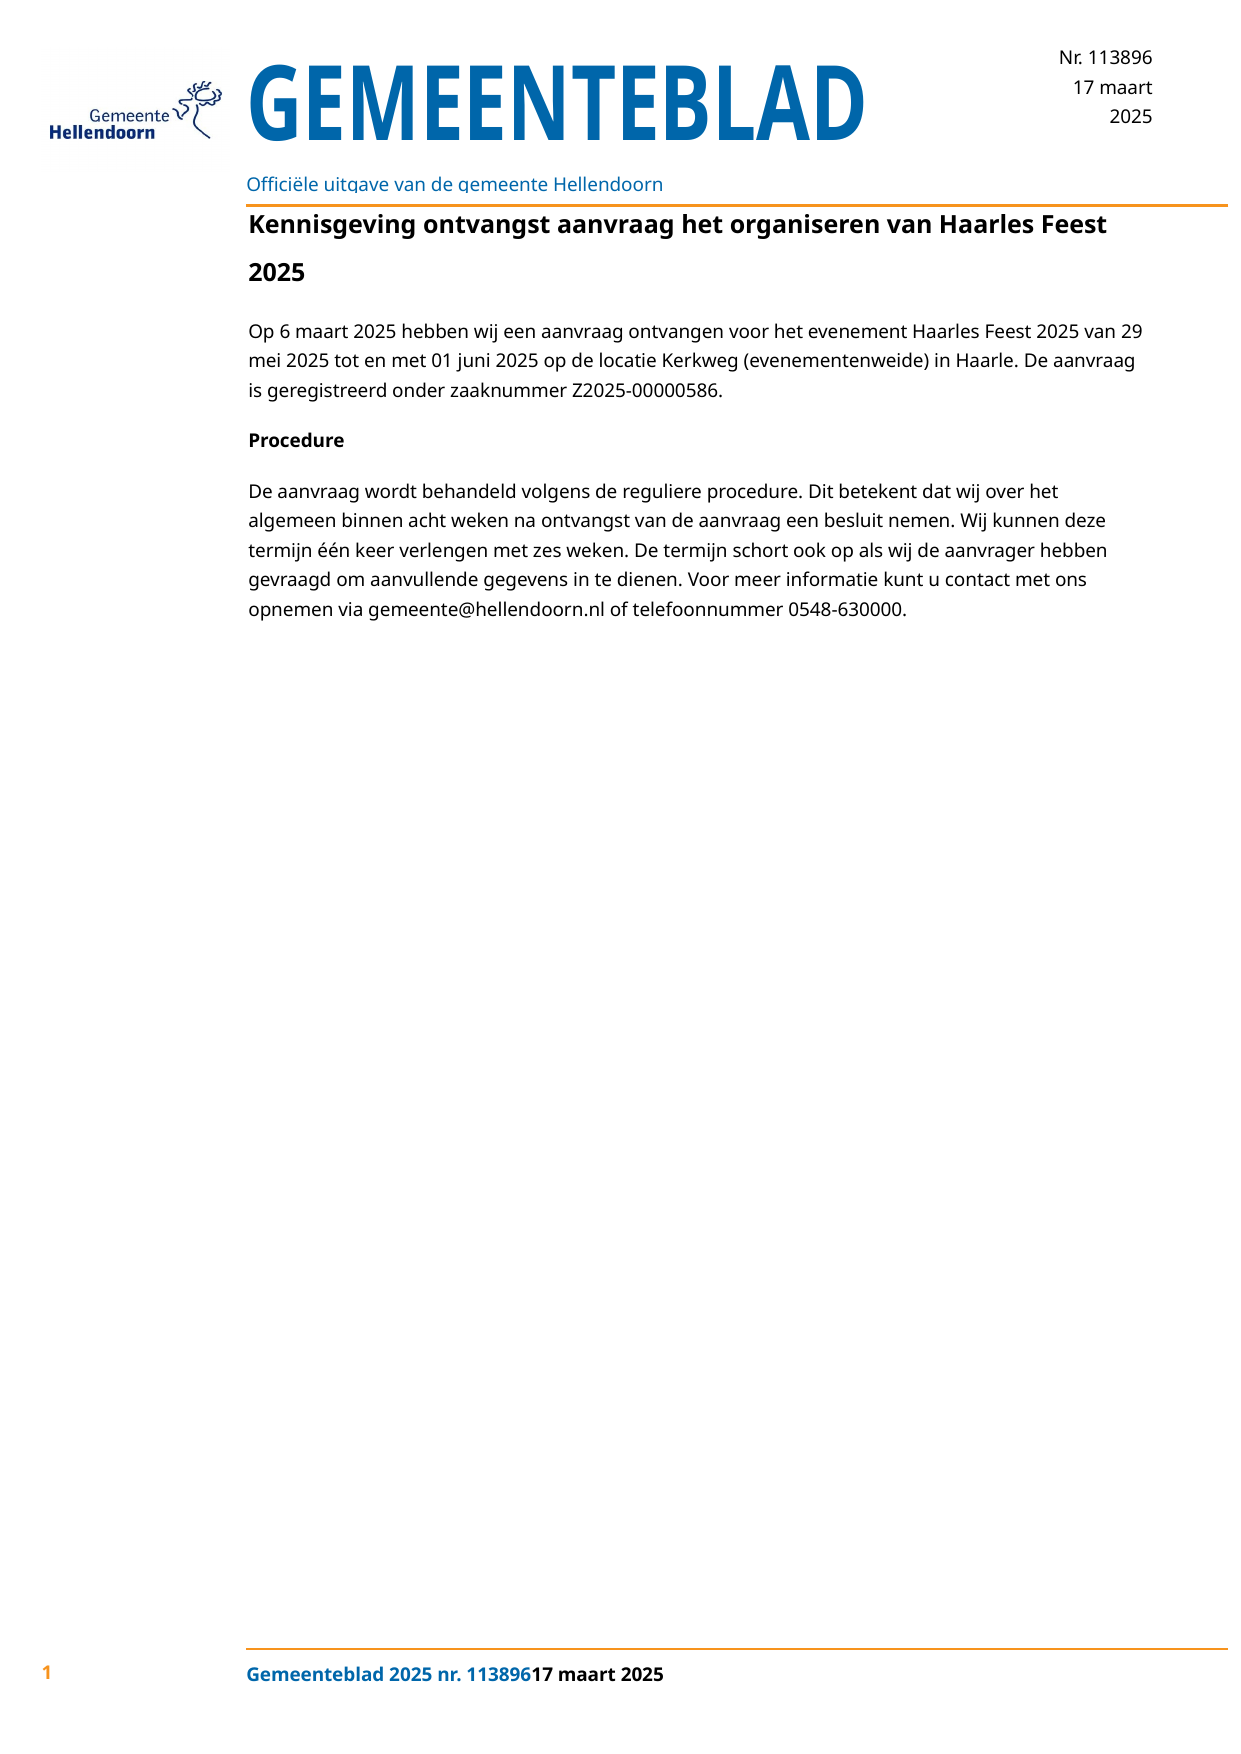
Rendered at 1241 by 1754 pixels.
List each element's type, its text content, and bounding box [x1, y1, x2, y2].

text De aanvraag wordt behandeld volgens de reguliere procedure. Dit betekent dat wij over het algemeen binnen acht weken na ontvangst van de aanvraag een besluit nemen. Wij kunnen deze termijn één keer verlengen met zes weken. De termijn schort ook op als wij de aanvrager hebben gevraagd om aanvullende gegevens in te dienen. Voor meer informatie kunt u contact met ons opnemen via gemeente@hellendoorn.nl of telefoonnummer 0548-630000. [248, 478, 1152, 622]
text Op 6 maart 2025 hebben wij een aanvraag ontvangen voor het evenement Haarles Feest 2025 van 29 mei 2025 tot en met 01 juni 2025 op de locatie Kerkweg (evenementenweide) in Haarle. De aanvraag is geregistreerd onder zaaknummer Z2025-00000586. [248, 318, 1152, 403]
text Procedure [248, 427, 1152, 453]
text Kennisgeving ontvangst aanvraag het organiseren van Haarles Feest 2025 [248, 207, 1152, 288]
picture [41, 47, 231, 172]
